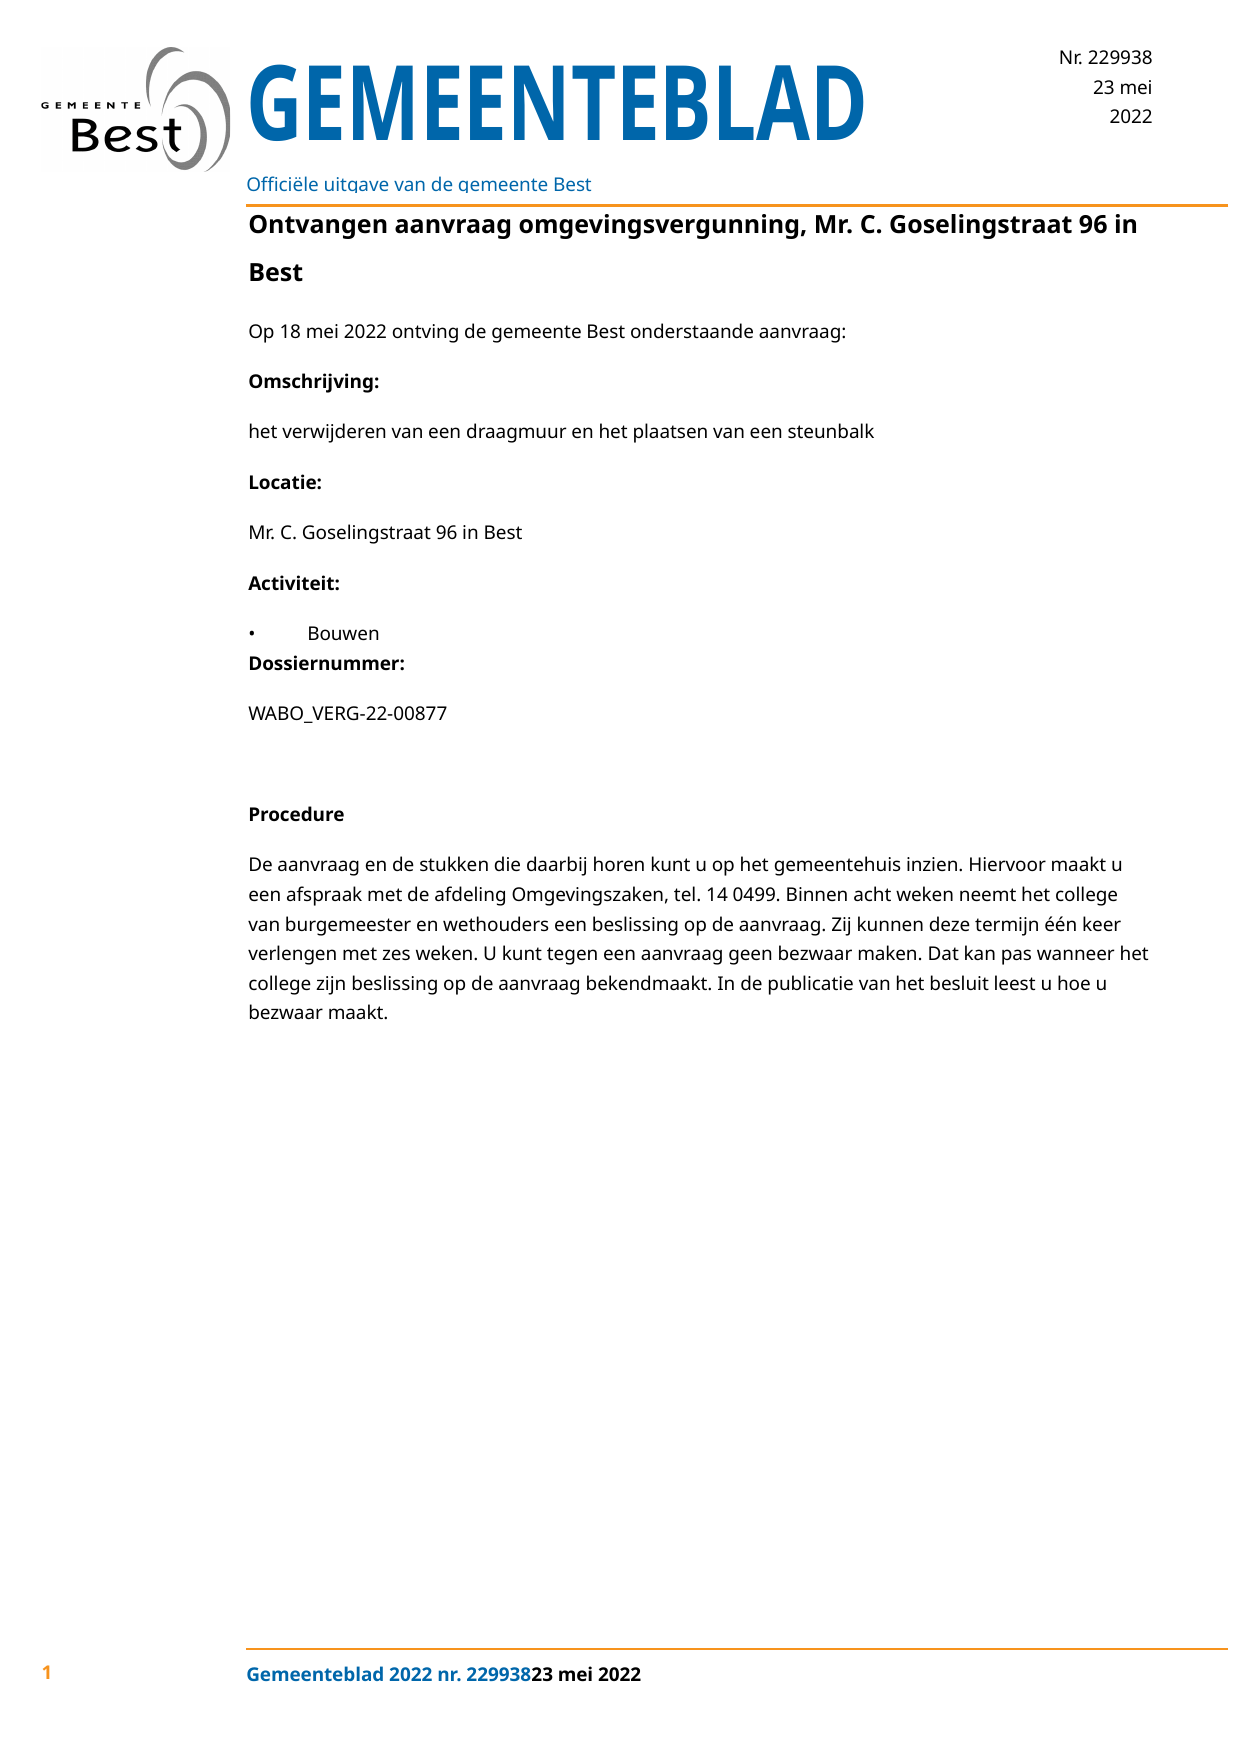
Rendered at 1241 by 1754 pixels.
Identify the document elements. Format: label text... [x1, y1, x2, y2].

text De aanvraag en de stukken die daarbij horen kunt u op het gemeentehuis inzien. Hiervoor maakt u een afspraak met de afdeling Omgevingszaken, tel. 14 0499. Binnen acht weken neemt het college van burgemeester en wethouders een beslissing op de aanvraag. Zij kunnen deze termijn één keer verlengen met zes weken. U kunt tegen een aanvraag geen bezwaar maken. Dat kan pas wanneer het college zijn beslissing op de aanvraag bekendmaakt. In de publicatie van het besluit leest u hoe u bezwaar maakt. [248, 852, 1152, 1025]
text Locatie: [248, 469, 1152, 495]
text Dossiernummer: [248, 650, 1152, 676]
picture [41, 47, 231, 172]
text Omschrijving: [248, 368, 1152, 394]
text Mr. C. Goselingstraat 96 in Best [248, 519, 1152, 545]
text WABO_VERG-22-00877 [248, 700, 1152, 726]
text het verwijderen van een draagmuur en het plaatsen van een steunbalk [248, 419, 1152, 444]
text Procedure [248, 801, 1152, 827]
text Op 18 mei 2022 ontving de gemeente Best onderstaande aanvraag: [248, 318, 1152, 344]
text Ontvangen aanvraag omgevingsvergunning, Mr. C. Goselingstraat 96 in Best [248, 207, 1152, 288]
text Activiteit: [248, 570, 1152, 596]
list Bouwen [248, 620, 1152, 646]
